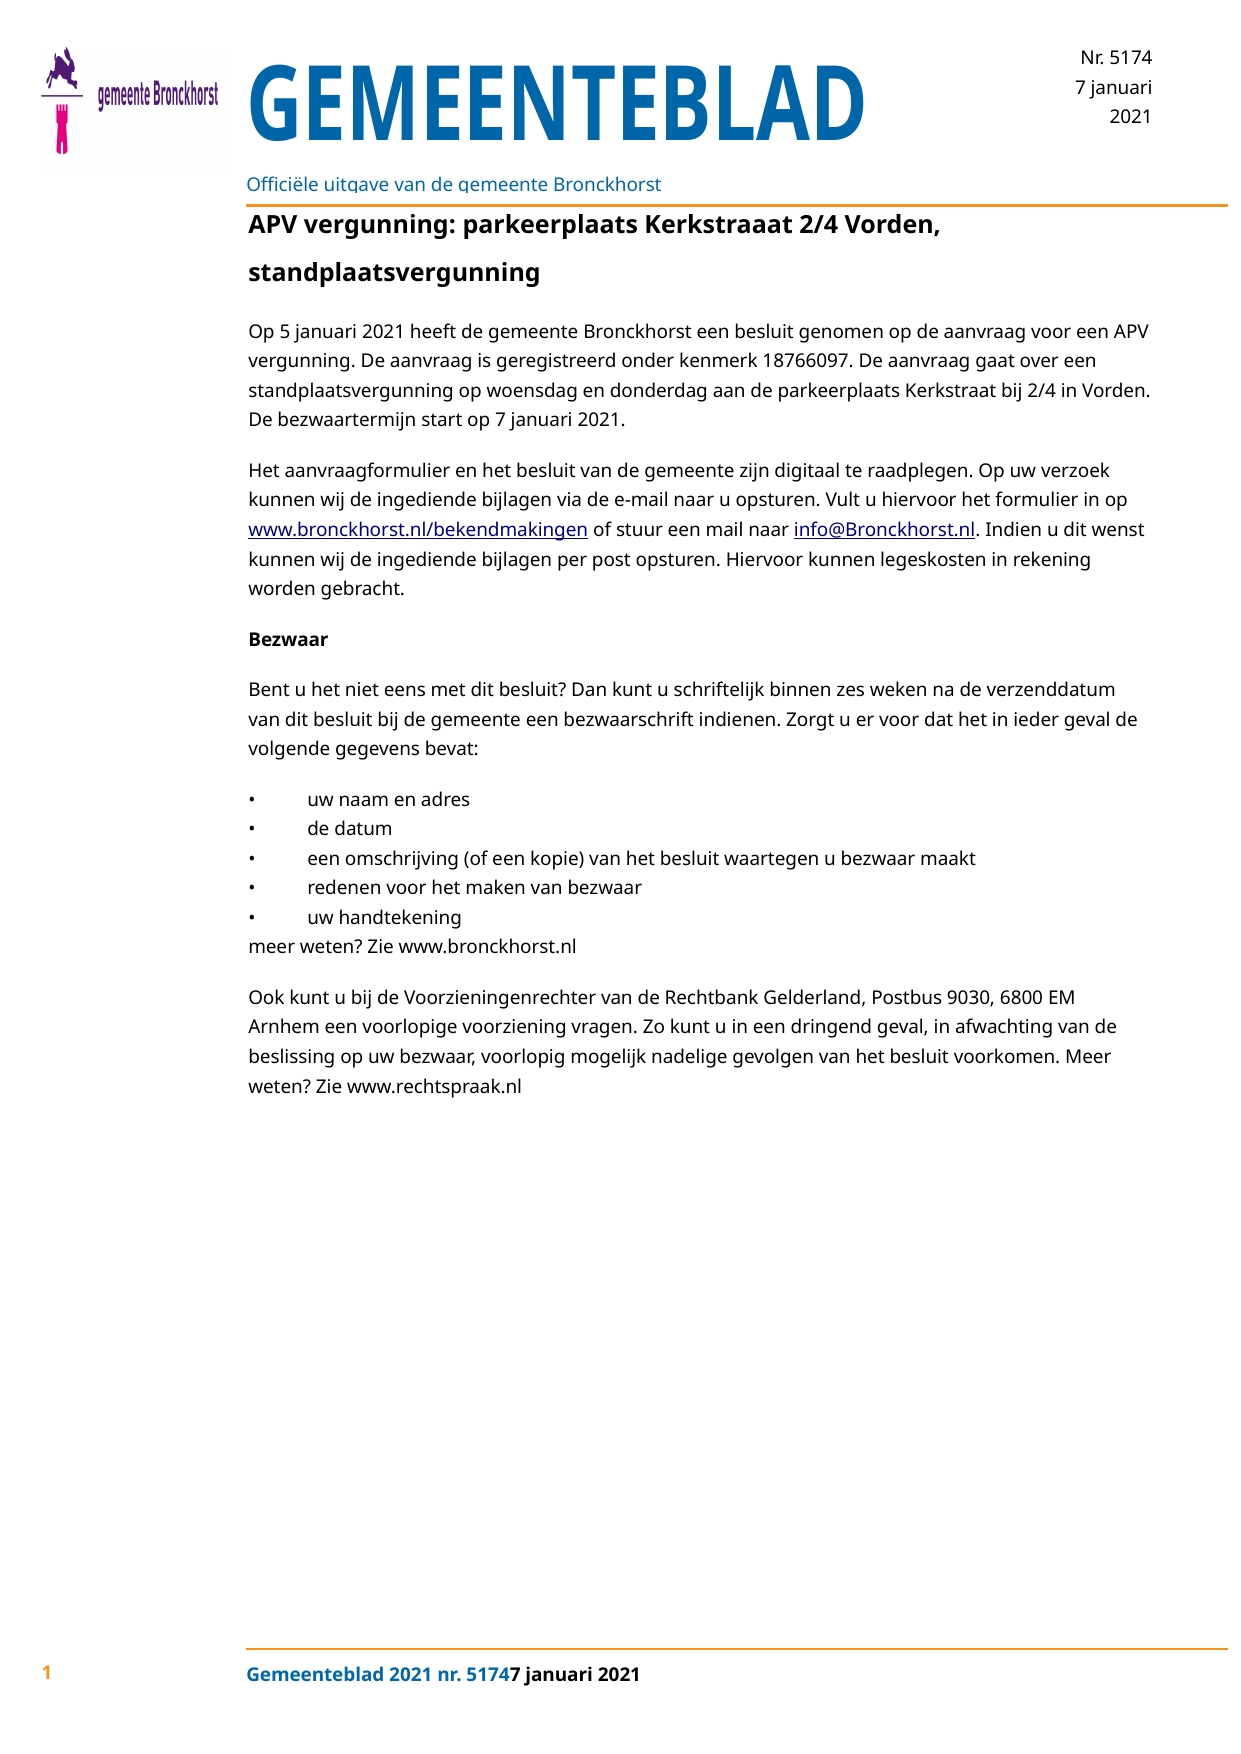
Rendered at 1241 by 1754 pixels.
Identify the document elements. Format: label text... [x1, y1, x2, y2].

text Ook kunt u bij de Voorzieningenrechter van de Rechtbank Gelderland, Postbus 9030, 6800 EM Arnhem een voorlopige voorziening vragen. Zo kunt u in een dringend geval, in afwachting van de beslissing op uw bezwaar, voorlopig mogelijk nadelige gevolgen van het besluit voorkomen. Meer weten? Zie www.rechtspraak.nl [248, 984, 1152, 1099]
list de datum [248, 815, 1152, 841]
text Bezwaar [248, 626, 1152, 652]
list een omschrijving (of een kopie) van het besluit waartegen u bezwaar maakt [248, 845, 1152, 871]
picture [41, 47, 231, 172]
text meer weten? Zie www.bronckhorst.nl [248, 934, 1152, 959]
list redenen voor het maken van bezwaar [248, 874, 1152, 900]
text APV vergunning: parkeerplaats Kerkstraaat 2/4 Vorden, standplaatsvergunning [248, 207, 1152, 288]
text Het aanvraagformulier en het besluit van de gemeente zijn digitaal te raadplegen. Op uw verzoek kunnen wij de ingediende bijlagen via de e-mail naar u opsturen. Vult u hiervoor het formulier in op www.bronckhorst.nl/bekendmakingen of stuur een mail naar info@Bronckhorst.nl. Indien u dit wenst kunnen wij de ingediende bijlagen per post opsturen. Hiervoor kunnen legeskosten in rekening worden gebracht. [248, 457, 1152, 601]
list uw naam en adres [248, 786, 1152, 812]
text Bent u het niet eens met dit besluit? Dan kunt u schriftelijk binnen zes weken na de verzenddatum van dit besluit bij de gemeente een bezwaarschrift indienen. Zorgt u er voor dat het in ieder geval de volgende gegevens bevat: [248, 676, 1152, 761]
text Op 5 januari 2021 heeft de gemeente Bronckhorst een besluit genomen op de aanvraag voor een APV vergunning. De aanvraag is geregistreerd onder kenmerk 18766097. De aanvraag gaat over een standplaatsvergunning op woensdag en donderdag aan de parkeerplaats Kerkstraat bij 2/4 in Vorden. De bezwaartermijn start op 7 januari 2021. [248, 318, 1152, 432]
list uw handtekening [248, 904, 1152, 930]
